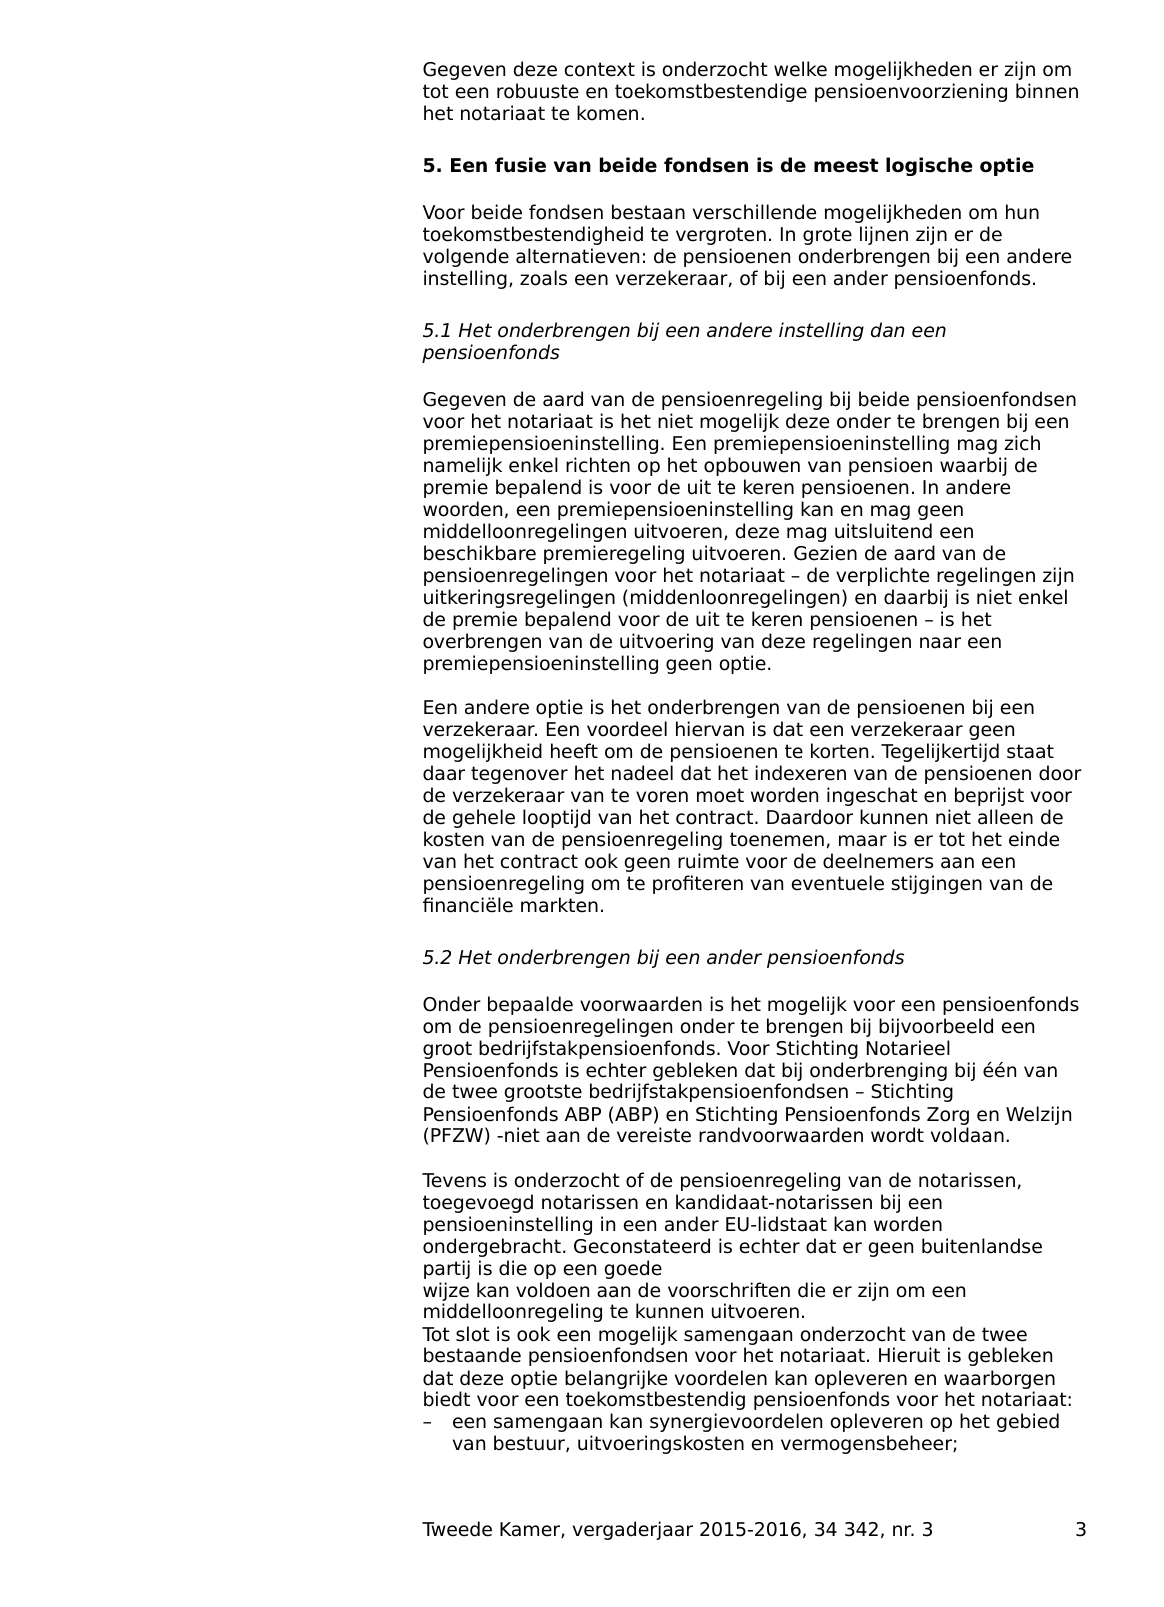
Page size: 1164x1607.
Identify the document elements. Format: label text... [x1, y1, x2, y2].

subtitle 5.2 Het onderbrengen bij een ander pensioenfonds [422, 947, 1087, 968]
text Onder bepaalde voorwaarden is het mogelijk voor een pensioenfonds om de pensioenregelingen onder te brengen bij bijvoorbeeld een groot bedrijfstakpensioenfonds. Voor Stichting Notarieel Pensioenfonds is echter gebleken dat bij onderbrenging bij één van de twee grootste bedrijfstakpensioenfondsen – Stichting Pensioenfonds ABP (ABP) en Stichting Pensioenfonds Zorg en Welzijn (PFZW) -niet aan de vereiste randvoorwaarden wordt voldaan. [422, 993, 1087, 1147]
text Voor beide fondsen bestaan verschillende mogelijkheden om hun toekomstbestendigheid te vergroten. In grote lijnen zijn er de volgende alternatieven: de pensioenen onderbrengen bij een andere instelling, zoals een verzekeraar, of bij een ander pensioenfonds. [422, 202, 1087, 290]
text Gegeven deze context is onderzocht welke mogelijkheden er zijn om tot een robuuste en toekomstbestendige pensioenvoorziening binnen het notariaat te komen. [422, 59, 1087, 125]
text wijze kan voldoen aan de voorschriften die er zijn om een middelloonregeling te kunnen uitvoeren. [422, 1279, 1087, 1323]
text Gegeven de aard van de pensioenregeling bij beide pensioenfondsen voor het notariaat is het niet mogelijk deze onder te brengen bij een premiepensioeninstelling. Een premiepensioeninstelling mag zich namelijk enkel richten op het opbouwen van pensioen waarbij de premie bepalend is voor de uit te keren pensioenen. In andere woorden, een premiepensioeninstelling kan en mag geen middelloonregelingen uitvoeren, deze mag uitsluitend een beschikbare premieregeling uitvoeren. Gezien de aard van de pensioenregelingen voor het notariaat – de verplichte regelingen zijn uitkeringsregelingen (middenloonregelingen) en daarbij is niet enkel de premie bepalend voor de uit te keren pensioenen – is het overbrengen van de uitvoering van deze regelingen naar een premiepensioeninstelling geen optie. [422, 389, 1087, 674]
text Tevens is onderzocht of de pensioenregeling van de notarissen, toegevoegd notarissen en kandidaat-notarissen bij een pensioeninstelling in een ander EU-lidstaat kan worden ondergebracht. Geconstateerd is echter dat er geen buitenlandse partij is die op een goede [422, 1169, 1087, 1279]
text Tot slot is ook een mogelijk samengaan onderzocht van de twee bestaande pensioenfondsen voor het notariaat. Hieruit is gebleken dat deze optie belangrijke voordelen kan opleveren en waarborgen biedt voor een toekomstbestendig pensioenfonds voor het notariaat: [422, 1323, 1087, 1411]
text Een andere optie is het onderbrengen van de pensioenen bij een verzekeraar. Een voordeel hiervan is dat een verzekeraar geen mogelijkheid heeft om de pensioenen te korten. Tegelijkertijd staat daar tegenover het nadeel dat het indexeren van de pensioenen door de verzekeraar van te voren moet worden ingeschat en beprijst voor de gehele looptijd van het contract. Daardoor kunnen niet alleen de kosten van de pensioenregeling toenemen, maar is er tot het einde van het contract ook geen ruimte voor de deelnemers aan een pensioenregeling om te profiteren van eventuele stijgingen van de financiële markten. [422, 697, 1087, 917]
subtitle 5. Een fusie van beide fondsen is de meest logische optie [422, 155, 1087, 177]
text – een samengaan kan synergievoordelen opleveren op het gebied van bestuur, uitvoeringskosten en vermogensbeheer; [422, 1411, 1087, 1455]
subtitle 5.1 Het onderbrengen bij een andere instelling dan een pensioenfonds [422, 320, 1087, 364]
